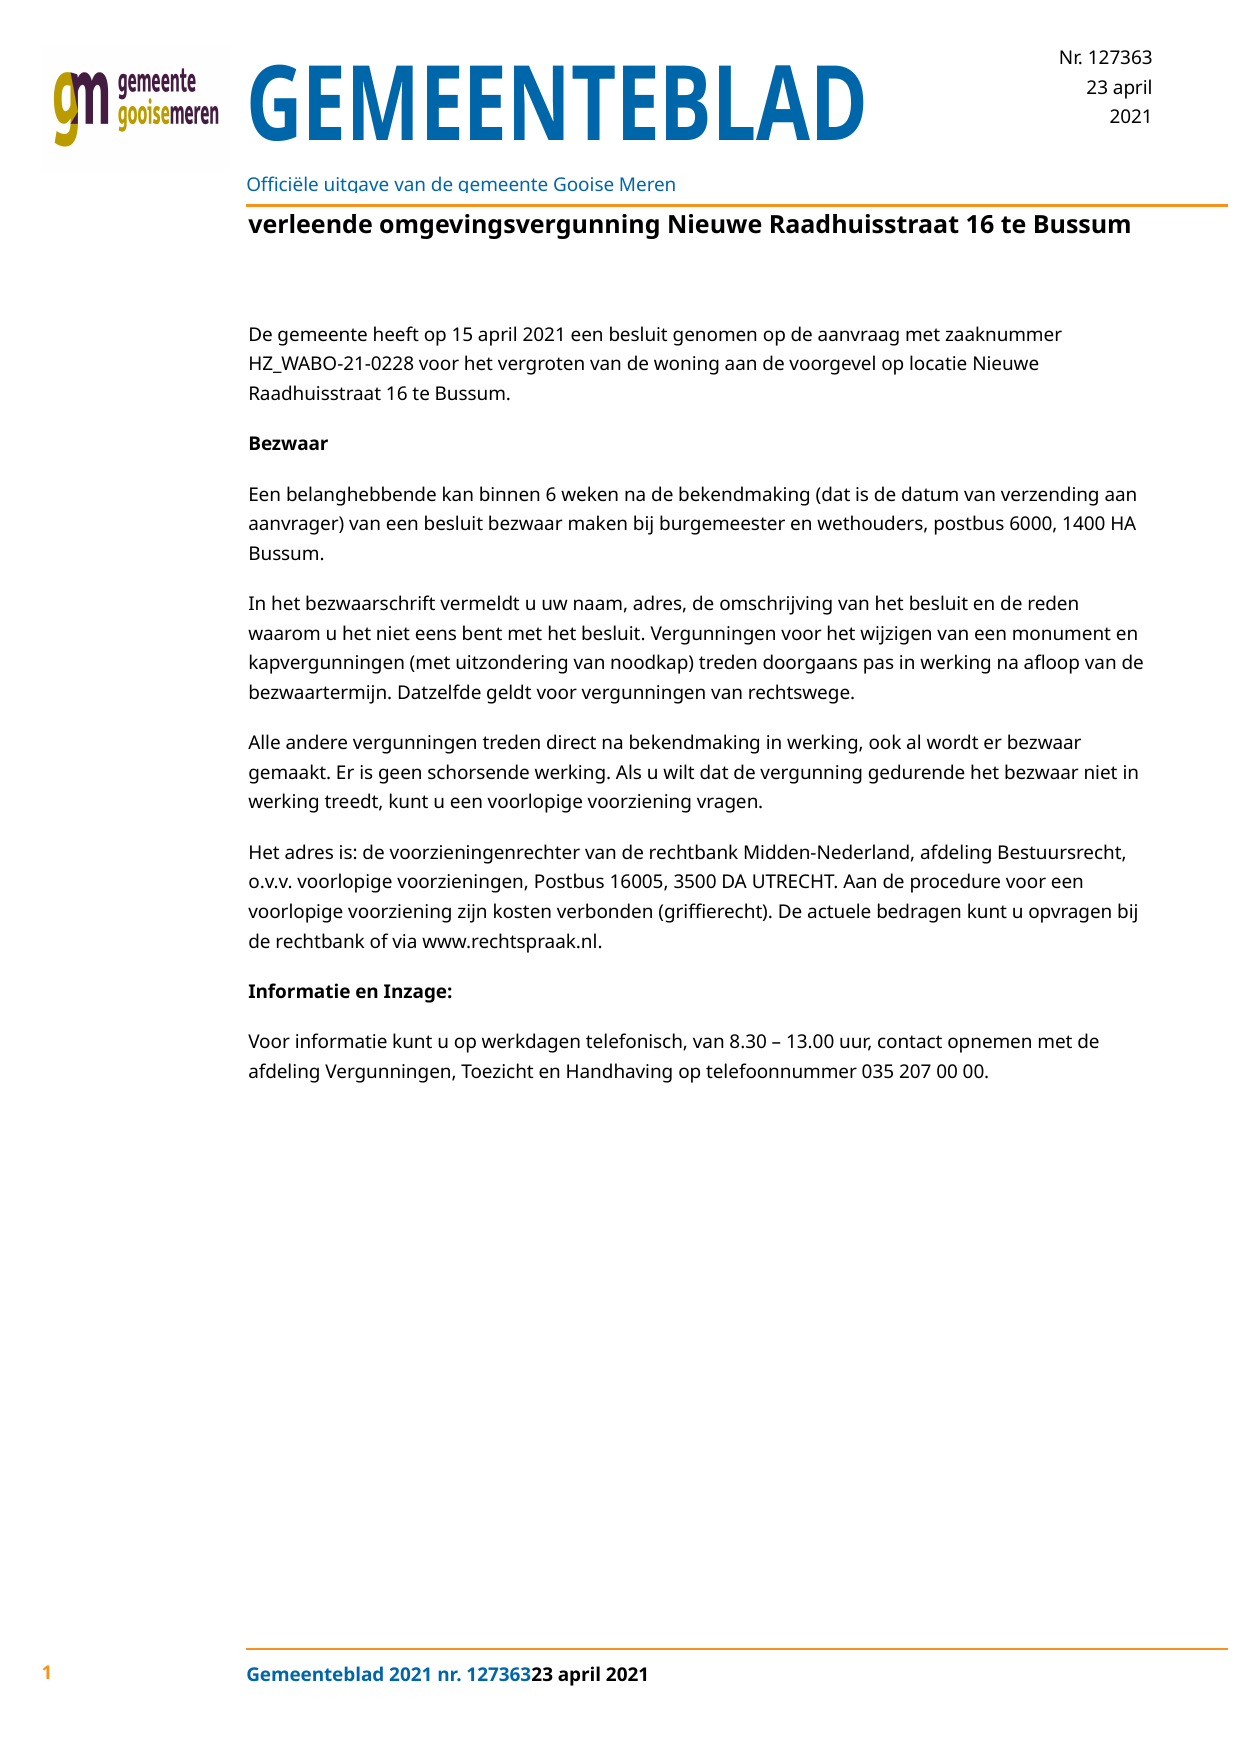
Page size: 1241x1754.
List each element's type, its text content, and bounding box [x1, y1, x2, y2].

text Het adres is: de voorzieningenrechter van de rechtbank Midden-Nederland, afdeling Bestuursrecht, o.v.v. voorlopige voorzieningen, Postbus 16005, 3500 DA UTRECHT. Aan de procedure voor een voorlopige voorziening zijn kosten verbonden (griffierecht). De actuele bedragen kunt u opvragen bij de rechtbank of via www.rechtspraak.nl. [248, 839, 1152, 953]
text Bezwaar [248, 430, 1152, 456]
text Voor informatie kunt u op werkdagen telefonisch, van 8.30 – 13.00 uur, contact opnemen met de afdeling Vergunningen, Toezicht en Handhaving op telefoonnummer 035 207 00 00. [248, 1029, 1152, 1084]
text Alle andere vergunningen treden direct na bekendmaking in werking, ook al wordt er bezwaar gemaakt. Er is geen schorsende werking. Als u wilt dat de vergunning gedurende het bezwaar niet in werking treedt, kunt u een voorlopige voorziening vragen. [248, 729, 1152, 814]
text De gemeente heeft op 15 april 2021 een besluit genomen op de aanvraag met zaaknummer HZ_WABO-21-0228 voor het vergroten van de woning aan de voorgevel op locatie Nieuwe Raadhuisstraat 16 te Bussum. [248, 321, 1152, 406]
text Een belanghebbende kan binnen 6 weken na de bekendmaking (dat is de datum van verzending aan aanvrager) van een besluit bezwaar maken bij burgemeester en wethouders, postbus 6000, 1400 HA Bussum. [248, 481, 1152, 566]
text In het bezwaarschrift vermeldt u uw naam, adres, de omschrijving van het besluit en de reden waarom u het niet eens bent met het besluit. Vergunningen voor het wijzigen van een monument en kapvergunningen (met uitzondering van noodkap) treden doorgaans pas in werking na afloop van de bezwaartermijn. Datzelfde geldt voor vergunningen van rechtswege. [248, 590, 1152, 705]
text Informatie en Inzage: [248, 978, 1152, 1004]
picture [41, 47, 231, 172]
text verleende omgevingsvergunning Nieuwe Raadhuisstraat 16 te Bussum [248, 207, 1152, 241]
